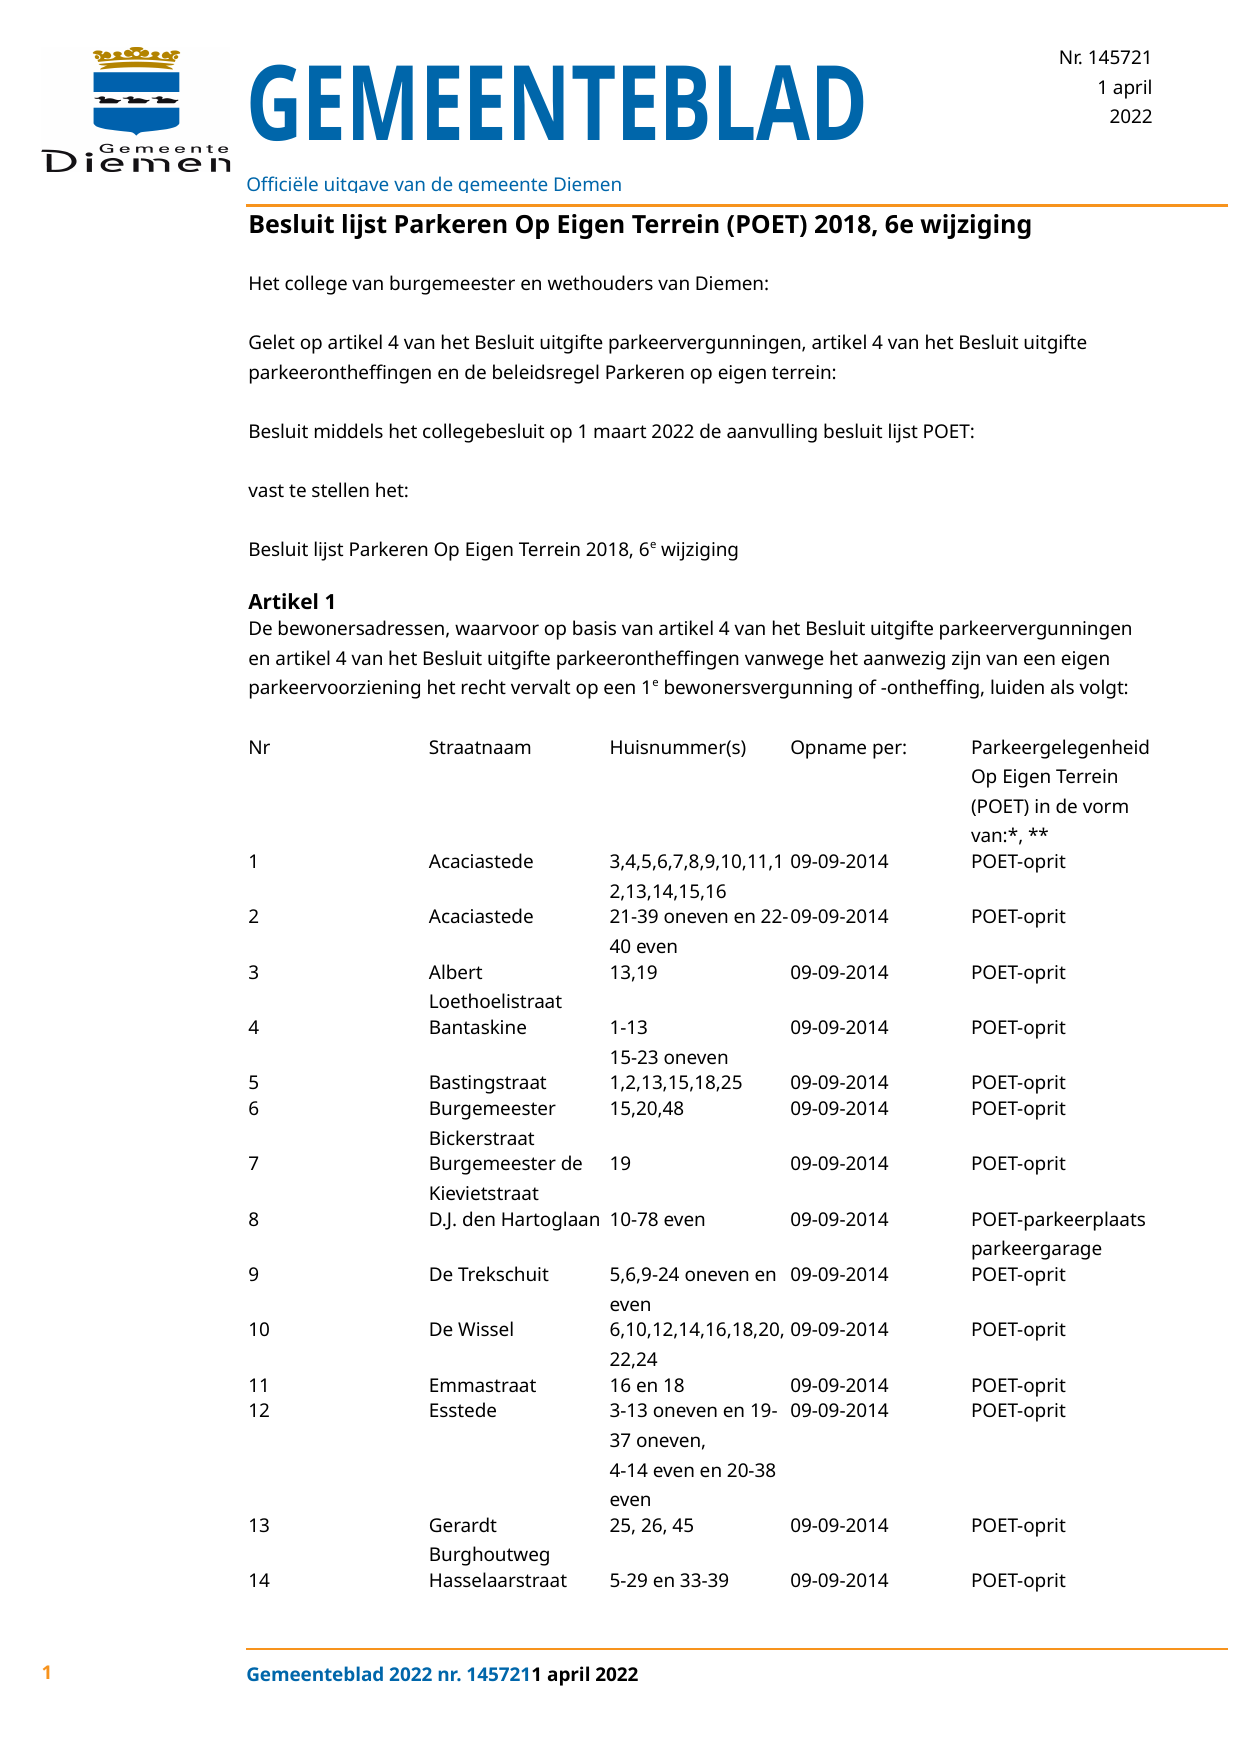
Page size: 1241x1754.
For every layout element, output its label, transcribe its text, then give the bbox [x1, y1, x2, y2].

table_cell D.J. den Hartoglaan [429, 1206, 609, 1261]
table_cell POET-oprit [971, 1568, 1152, 1593]
table_cell 25, 26, 45 [609, 1512, 790, 1567]
table_cell 9 [248, 1261, 429, 1317]
table_cell 7 [248, 1151, 429, 1206]
table_cell POET-oprit [971, 1014, 1152, 1069]
table_cell 09-09-2014 [790, 1206, 971, 1261]
table_cell 09-09-2014 [790, 1512, 971, 1567]
text vast te stellen het: [248, 477, 1152, 503]
table_cell 5 [248, 1070, 429, 1095]
table_cell POET-oprit [971, 1512, 1152, 1567]
table_cell 3-13 oneven en 19-37 oneven, 4-14 even en 20-38 even [609, 1398, 790, 1512]
table_cell Bastingstraat [429, 1070, 609, 1095]
table_cell 12 [248, 1398, 429, 1512]
table_cell 13,19 [609, 959, 790, 1014]
table_cell 3,4,5,6,7,8,9,10,11,12,13,14,15,16 [609, 848, 790, 904]
table_cell 4 [248, 1014, 429, 1069]
table_cell 09-09-2014 [790, 1568, 971, 1593]
table_cell 11 [248, 1372, 429, 1398]
text Artikel 1 [248, 587, 1152, 615]
table_cell De Wissel [429, 1317, 609, 1372]
table_cell POET-oprit [971, 1317, 1152, 1372]
table_cell Esstede [429, 1398, 609, 1512]
table_cell 10 [248, 1317, 429, 1372]
table_cell 14 [248, 1568, 429, 1593]
table_cell 09-09-2014 [790, 1070, 971, 1095]
table_cell 15,20,48 [609, 1095, 790, 1151]
table_cell 10-78 even [609, 1206, 790, 1261]
text Gelet op artikel 4 van het Besluit uitgifte parkeervergunningen, artikel 4 van het Besluit uitgifte parkeerontheffingen en de beleidsregel Parkeren op eigen terrein: [248, 329, 1152, 385]
table_cell 1-13 15-23 oneven [609, 1014, 790, 1069]
table_cell Burgemeester de Kievietstraat [429, 1151, 609, 1206]
table_header Straatnaam [429, 734, 609, 848]
table_cell POET-oprit [971, 1070, 1152, 1095]
table_cell POET-oprit [971, 1095, 1152, 1151]
table_cell Gerardt Burghoutweg [429, 1512, 609, 1567]
table_cell 1,2,13,15,18,25 [609, 1070, 790, 1095]
table_cell 09-09-2014 [790, 959, 971, 1014]
table_cell Acaciastede [429, 904, 609, 959]
table_cell 6 [248, 1095, 429, 1151]
table_cell Emmastraat [429, 1372, 609, 1398]
table_cell 3 [248, 959, 429, 1014]
table_cell 5,6,9-24 oneven en even [609, 1261, 790, 1317]
table_cell Acaciastede [429, 848, 609, 904]
text Het college van burgemeester en wethouders van Diemen: [248, 270, 1152, 296]
table_cell POET-oprit [971, 1398, 1152, 1512]
table_cell 21-39 oneven en 22-40 even [609, 904, 790, 959]
table_header Parkeergelegenheid Op Eigen Terrein (POET) in de vorm van:*, ** [971, 734, 1152, 848]
table_cell POET-oprit [971, 1151, 1152, 1206]
table_cell De Trekschuit [429, 1261, 609, 1317]
table_cell 13 [248, 1512, 429, 1567]
table_cell 09-09-2014 [790, 1095, 971, 1151]
table_cell 09-09-2014 [790, 904, 971, 959]
table_cell Burgemeester Bickerstraat [429, 1095, 609, 1151]
text Besluit lijst Parkeren Op Eigen Terrein 2018, 6e wijziging [248, 537, 1152, 562]
table_cell 09-09-2014 [790, 1317, 971, 1372]
table_cell Hasselaarstraat [429, 1568, 609, 1593]
table_cell 5-29 en 33-39 [609, 1568, 790, 1593]
table_header Huisnummer(s) [609, 734, 790, 848]
table_cell Albert Loethoelistraat [429, 959, 609, 1014]
table_cell POET-oprit [971, 1261, 1152, 1317]
table_cell 16 en 18 [609, 1372, 790, 1398]
table_cell 6,10,12,14,16,18,20,22,24 [609, 1317, 790, 1372]
table_header Nr [248, 734, 429, 848]
table_header Opname per: [790, 734, 971, 848]
table_cell 1 [248, 848, 429, 904]
table_cell 19 [609, 1151, 790, 1206]
table_cell POET-oprit [971, 1372, 1152, 1398]
table_cell 2 [248, 904, 429, 959]
table_cell 09-09-2014 [790, 1398, 971, 1512]
table_cell 09-09-2014 [790, 848, 971, 904]
table_cell 09-09-2014 [790, 1261, 971, 1317]
table_cell POET-parkeerplaats parkeergarage [971, 1206, 1152, 1261]
table_cell 09-09-2014 [790, 1372, 971, 1398]
text Besluit middels het collegebesluit op 1 maart 2022 de aanvulling besluit lijst POET: [248, 418, 1152, 444]
table_cell 09-09-2014 [790, 1014, 971, 1069]
text Besluit lijst Parkeren Op Eigen Terrein (POET) 2018, 6e wijziging [248, 207, 1152, 241]
table_cell POET-oprit [971, 959, 1152, 1014]
table_cell 8 [248, 1206, 429, 1261]
text De bewonersadressen, waarvoor op basis van artikel 4 van het Besluit uitgifte parkeervergunningen en artikel 4 van het Besluit uitgifte parkeerontheffingen vanwege het aanwezig zijn van een eigen parkeervoorziening het recht vervalt op een 1e bewonersvergunning of -ontheffing, luiden als volgt: [248, 615, 1152, 700]
picture [41, 47, 231, 172]
table_cell Bantaskine [429, 1014, 609, 1069]
table_cell POET-oprit [971, 848, 1152, 904]
table_cell POET-oprit [971, 904, 1152, 959]
table_cell 09-09-2014 [790, 1151, 971, 1206]
